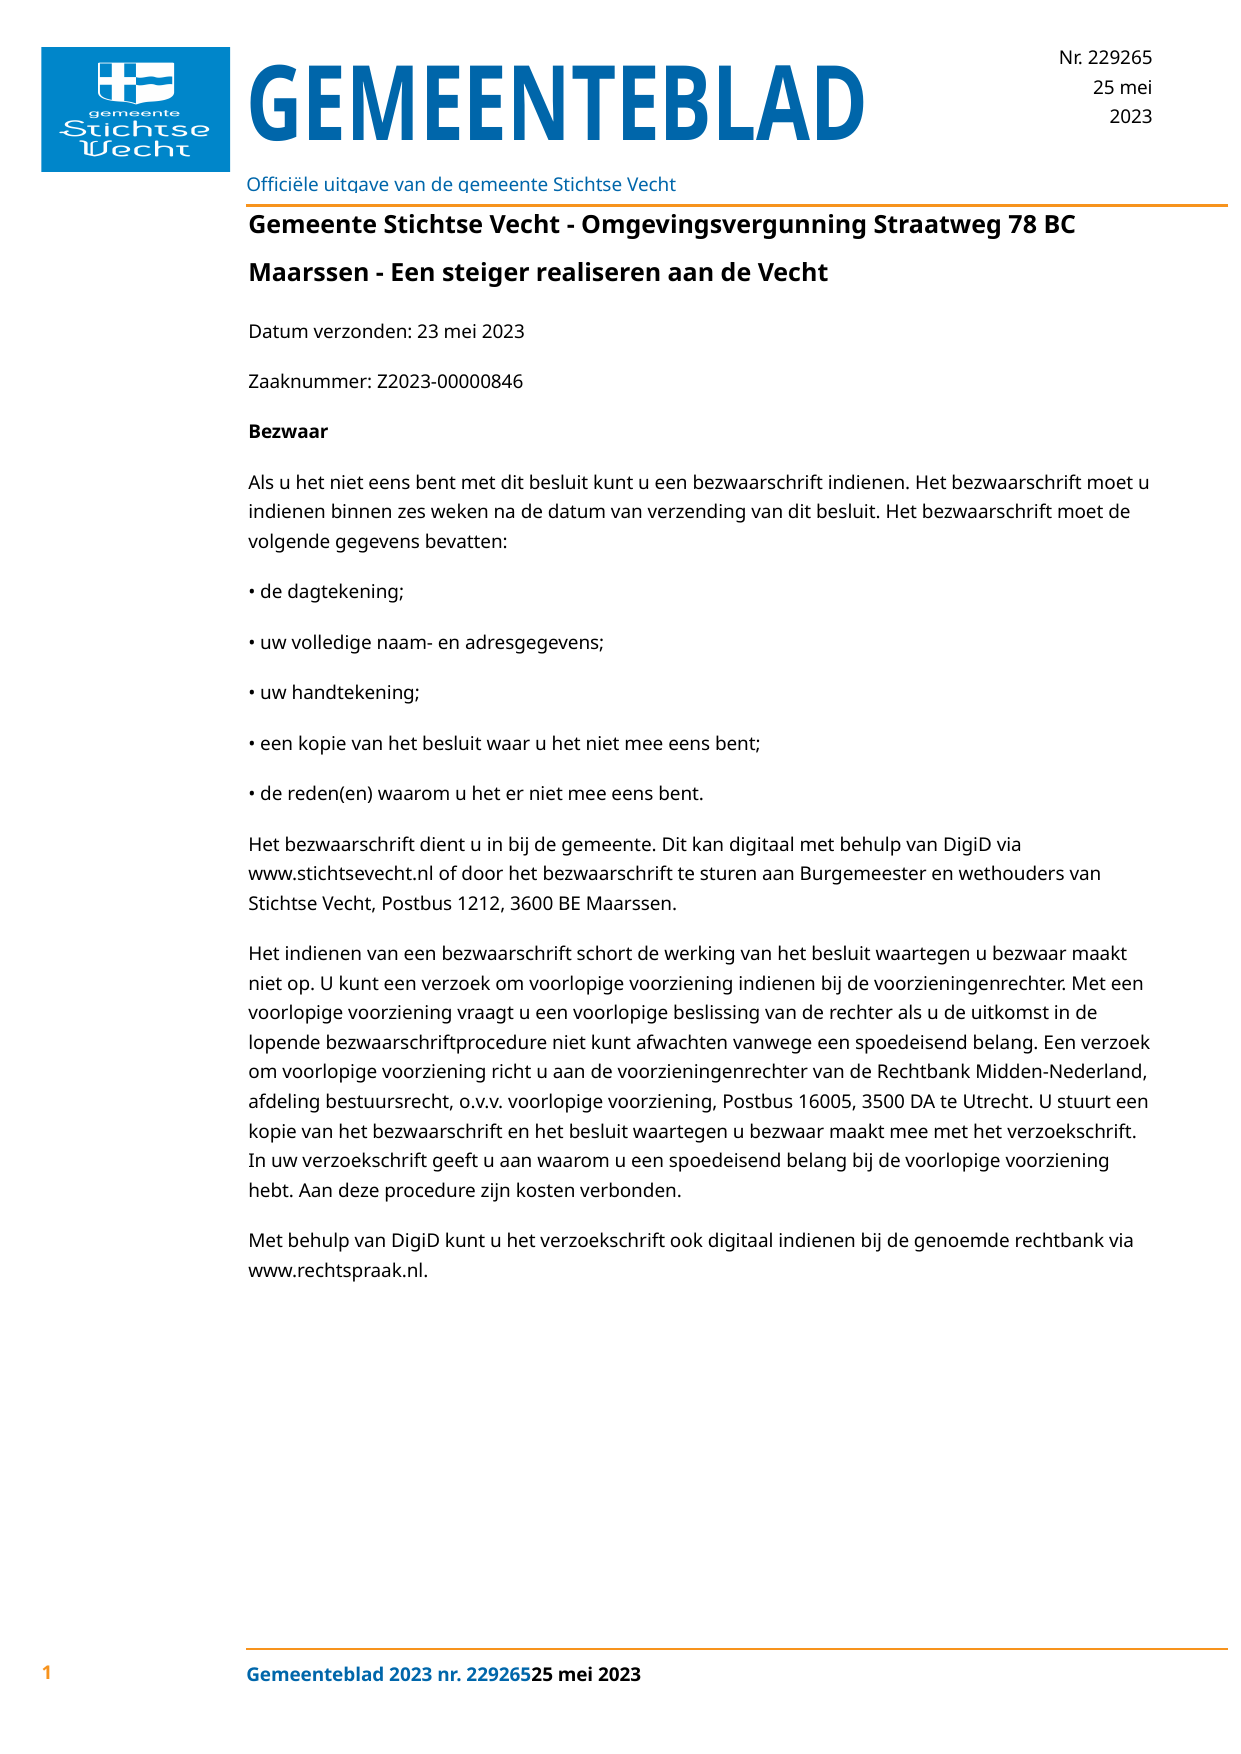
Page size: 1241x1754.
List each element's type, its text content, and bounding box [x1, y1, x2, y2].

picture [137, 63, 174, 103]
text Datum verzonden: 23 mei 2023 [248, 318, 1152, 344]
text Met behulp van DigiD kunt u het verzoekschrift ook digitaal indienen bij de genoemde rechtbank via www.rechtspraak.nl. [248, 1227, 1152, 1283]
text Het indienen van een bezwaarschrift schort de werking van het besluit waartegen u bezwaar maakt niet op. U kunt een verzoek om voorlopige voorziening indienen bij de voorzieningenrechter. Met een voorlopige voorziening vraagt u een voorlopige beslissing van de rechter als u de uitkomst in de lopende bezwaarschriftprocedure niet kunt afwachten vanwege een spoedeisend belang. Een verzoek om voorlopige voorziening richt u aan de voorzieningenrechter van de Rechtbank Midden-Nederland, afdeling bestuursrecht, o.v.v. voorlopige voorziening, Postbus 16005, 3500 DA te Utrecht. U stuurt een kopie van het bezwaarschrift en het besluit waartegen u bezwaar maakt mee met het verzoekschrift. In uw verzoekschrift geeft u aan waarom u een spoedeisend belang bij de voorlopige voorziening hebt. Aan deze procedure zijn kosten verbonden. [248, 940, 1152, 1203]
text Het bezwaarschrift dient u in bij de gemeente. Dit kan digitaal met behulp van DigiD via www.stichtsevecht.nl of door het bezwaarschrift te sturen aan Burgemeester en wethouders van Stichtse Vecht, Postbus 1212, 3600 BE Maarssen. [248, 831, 1152, 916]
text Als u het niet eens bent met dit besluit kunt u een bezwaarschrift indienen. Het bezwaarschrift moet u indienen binnen zes weken na de datum van verzending van dit besluit. Het bezwaarschrift moet de volgende gegevens bevatten: [248, 469, 1152, 554]
picture [99, 63, 135, 101]
text • de dagtekening; [248, 579, 1152, 604]
text Zaaknummer: Z2023-00000846 [248, 368, 1152, 394]
text • de reden(en) waarom u het er niet mee eens bent. [248, 780, 1152, 806]
text • uw handtekening; [248, 679, 1152, 705]
text Bezwaar [248, 419, 1152, 444]
text Gemeente Stichtse Vecht - Omgevingsvergunning Straatweg 78 BC Maarssen - Een steiger realiseren aan de Vecht [248, 207, 1152, 288]
text • een kopie van het besluit waar u het niet mee eens bent; [248, 730, 1152, 756]
text • uw volledige naam- en adresgegevens; [248, 629, 1152, 655]
